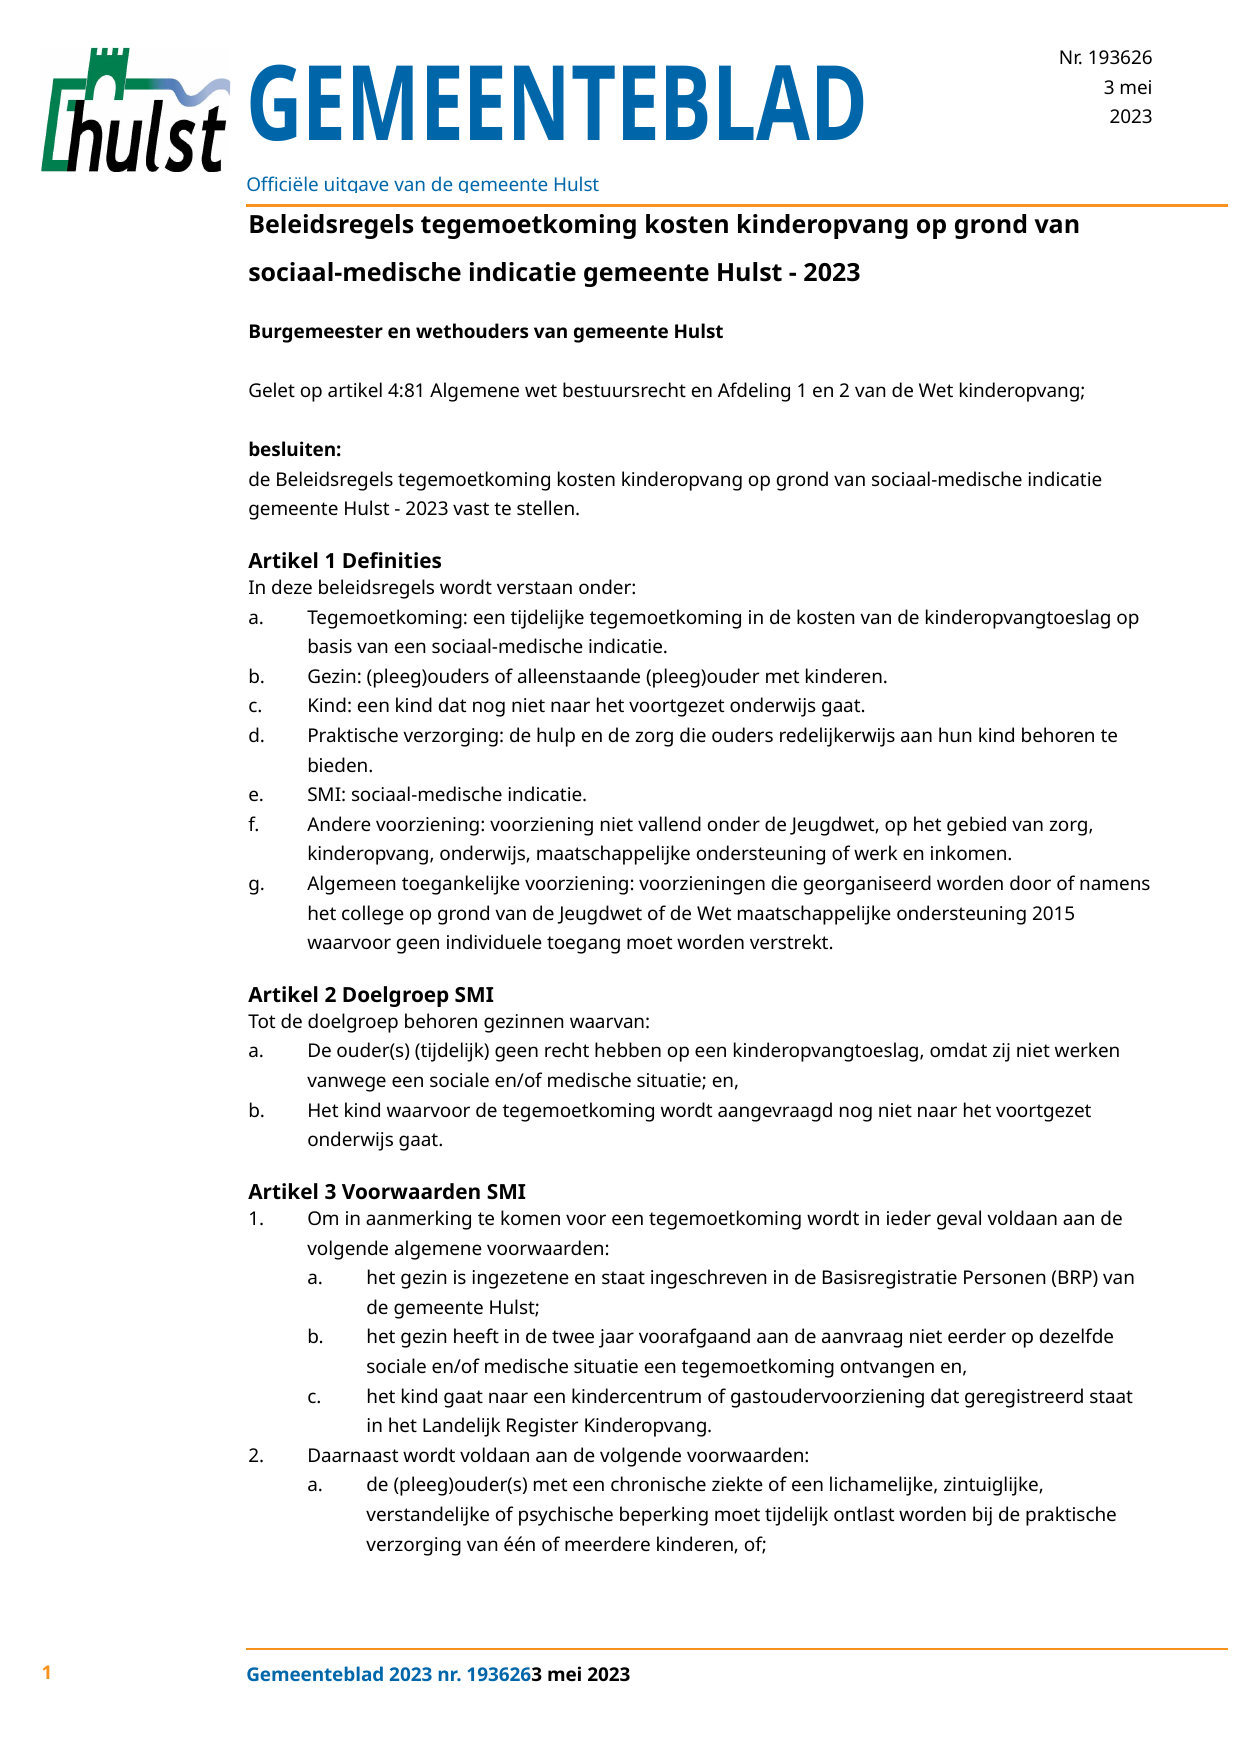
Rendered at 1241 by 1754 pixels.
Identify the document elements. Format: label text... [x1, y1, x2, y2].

list de (pleeg)ouder(s) met een chronische ziekte of een lichamelijke, zintuiglijke, verstandelijke of psychische beperking moet tijdelijk ontlast worden bij de praktische verzorging van één of meerdere kinderen, of; [307, 1472, 1152, 1556]
list het gezin is ingezetene en staat ingeschreven in de Basisregistratie Personen (BRP) van de gemeente Hulst; [307, 1264, 1152, 1320]
list Praktische verzorging: de hulp en de zorg die ouders redelijkerwijs aan hun kind behoren te bieden. [248, 722, 1152, 777]
text Tot de doelgroep behoren gezinnen waarvan: [248, 1008, 1152, 1034]
list Andere voorziening: voorziening niet vallend onder de Jeugdwet, op het gebied van zorg, kinderopvang, onderwijs, maatschappelijke ondersteuning of werk en inkomen. [248, 811, 1152, 866]
picture [41, 47, 231, 172]
text besluiten: [248, 436, 1152, 462]
text Gelet op artikel 4:81 Algemene wet bestuursrecht en Afdeling 1 en 2 van de Wet kinderopvang; [248, 377, 1152, 403]
list Kind: een kind dat nog niet naar het voortgezet onderwijs gaat. [248, 693, 1152, 718]
list Het kind waarvoor de tegemoetkoming wordt aangevraagd nog niet naar het voortgezet onderwijs gaat. [248, 1097, 1152, 1152]
list De ouder(s) (tijdelijk) geen recht hebben op een kinderopvangtoeslag, omdat zij niet werken vanwege een sociale en/of medische situatie; en, [248, 1038, 1152, 1093]
text In deze beleidsregels wordt verstaan onder: [248, 574, 1152, 600]
list Algemeen toegankelijke voorziening: voorzieningen die georganiseerd worden door of namens het college op grond van de Jeugdwet of de Wet maatschappelijke ondersteuning 2015 waarvoor geen individuele toegang moet worden verstrekt. [248, 870, 1152, 955]
text Artikel 2 Doelgroep SMI [248, 980, 1152, 1008]
text Beleidsregels tegemoetkoming kosten kinderopvang op grond van sociaal-medische indicatie gemeente Hulst - 2023 [248, 207, 1152, 288]
list Daarnaast wordt voldaan aan de volgende voorwaarden: [248, 1442, 1152, 1468]
list het gezin heeft in de twee jaar voorafgaand aan de aanvraag niet eerder op dezelfde sociale en/of medische situatie een tegemoetkoming ontvangen en, [307, 1324, 1152, 1379]
list Tegemoetkoming: een tijdelijke tegemoetkoming in de kosten van de kinderopvangtoeslag op basis van een sociaal-medische indicatie. [248, 604, 1152, 659]
text Artikel 1 Definities [248, 546, 1152, 574]
list Gezin: (pleeg)ouders of alleenstaande (pleeg)ouder met kinderen. [248, 663, 1152, 689]
text Burgemeester en wethouders van gemeente Hulst [248, 318, 1152, 344]
list SMI: sociaal-medische indicatie. [248, 781, 1152, 807]
text Artikel 3 Voorwaarden SMI [248, 1177, 1152, 1205]
text de Beleidsregels tegemoetkoming kosten kinderopvang op grond van sociaal-medische indicatie gemeente Hulst - 2023 vast te stellen. [248, 466, 1152, 521]
list Om in aanmerking te komen voor een tegemoetkoming wordt in ieder geval voldaan aan de volgende algemene voorwaarden: [248, 1205, 1152, 1261]
list het kind gaat naar een kindercentrum of gastoudervoorziening dat geregistreerd staat in het Landelijk Register Kinderopvang. [307, 1383, 1152, 1438]
